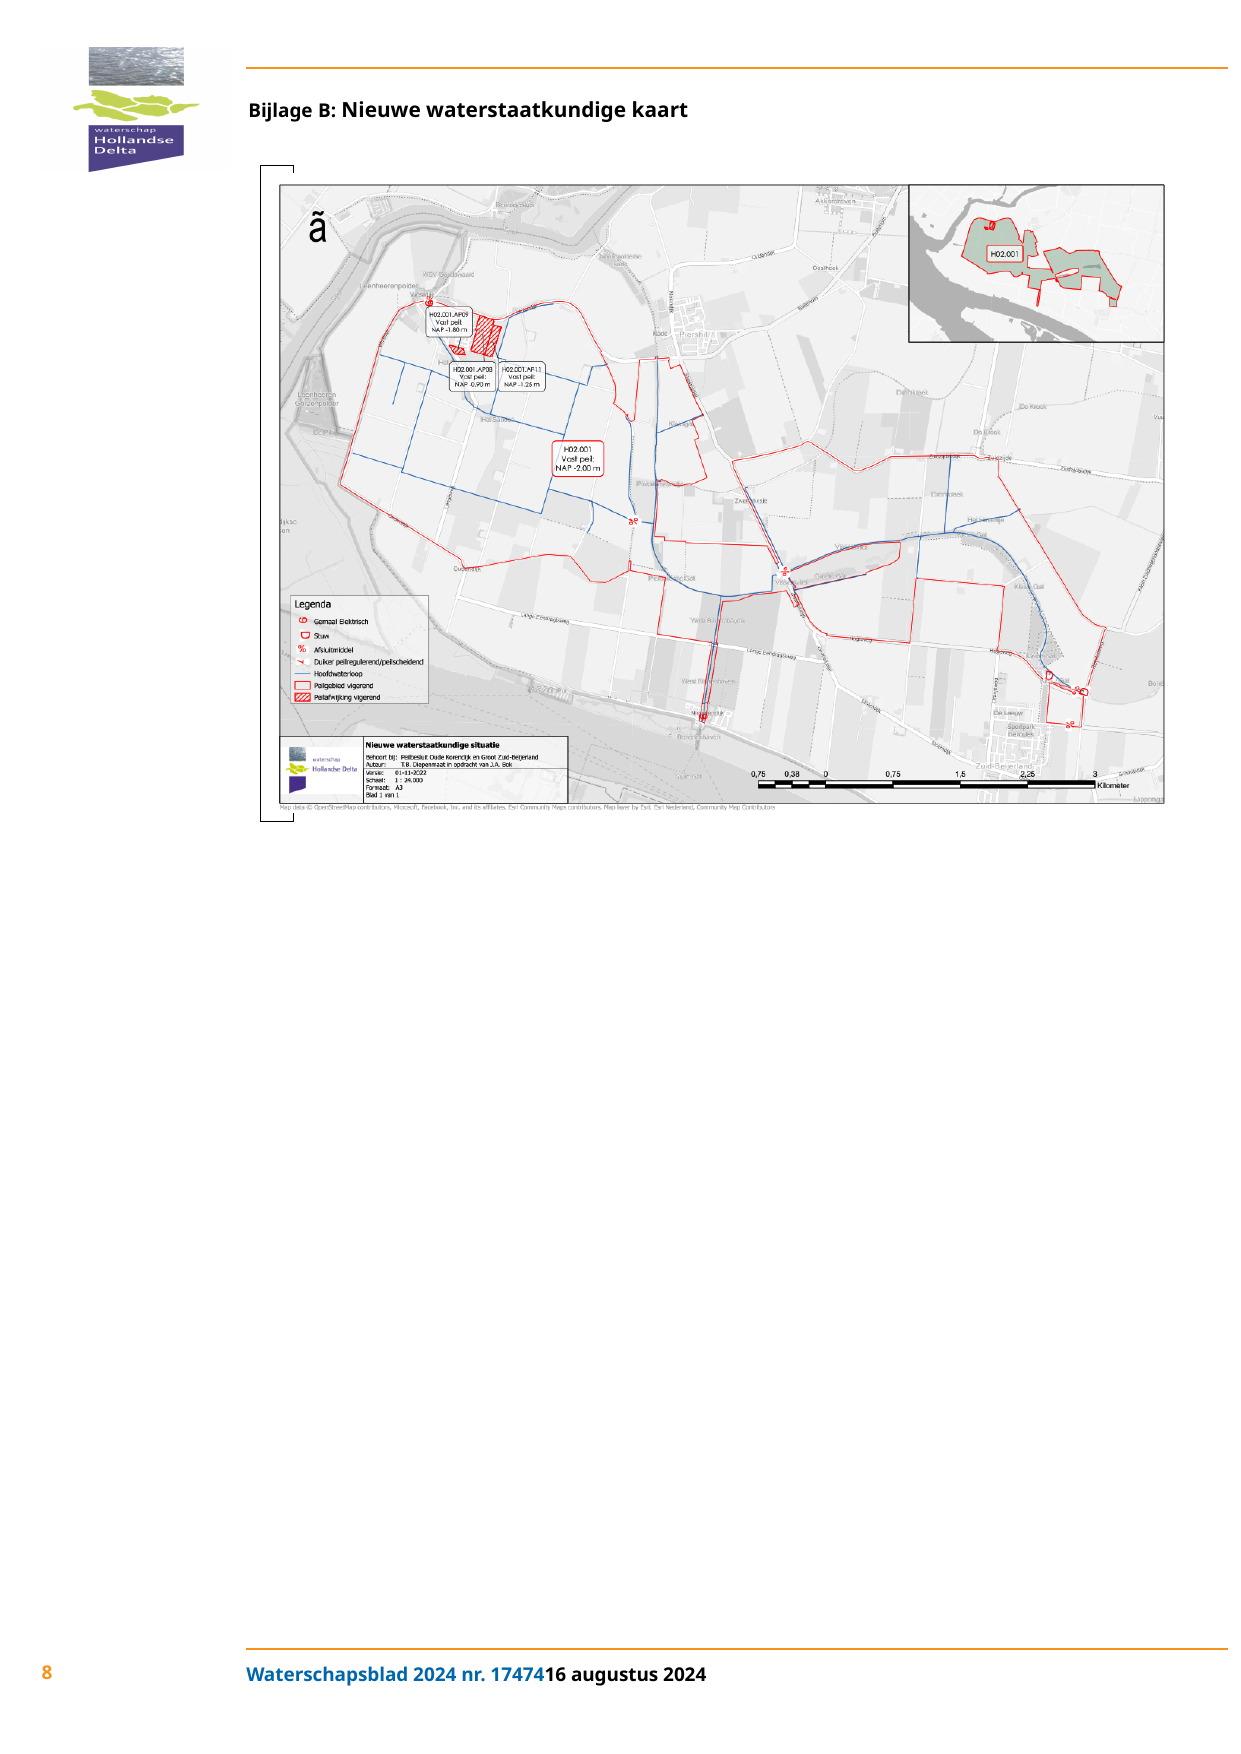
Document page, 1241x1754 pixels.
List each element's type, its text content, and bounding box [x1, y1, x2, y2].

picture [41, 47, 231, 172]
picture [268, 173, 1173, 813]
text Bijlage B: Nieuwe waterstaatkundige kaart [248, 95, 1152, 123]
